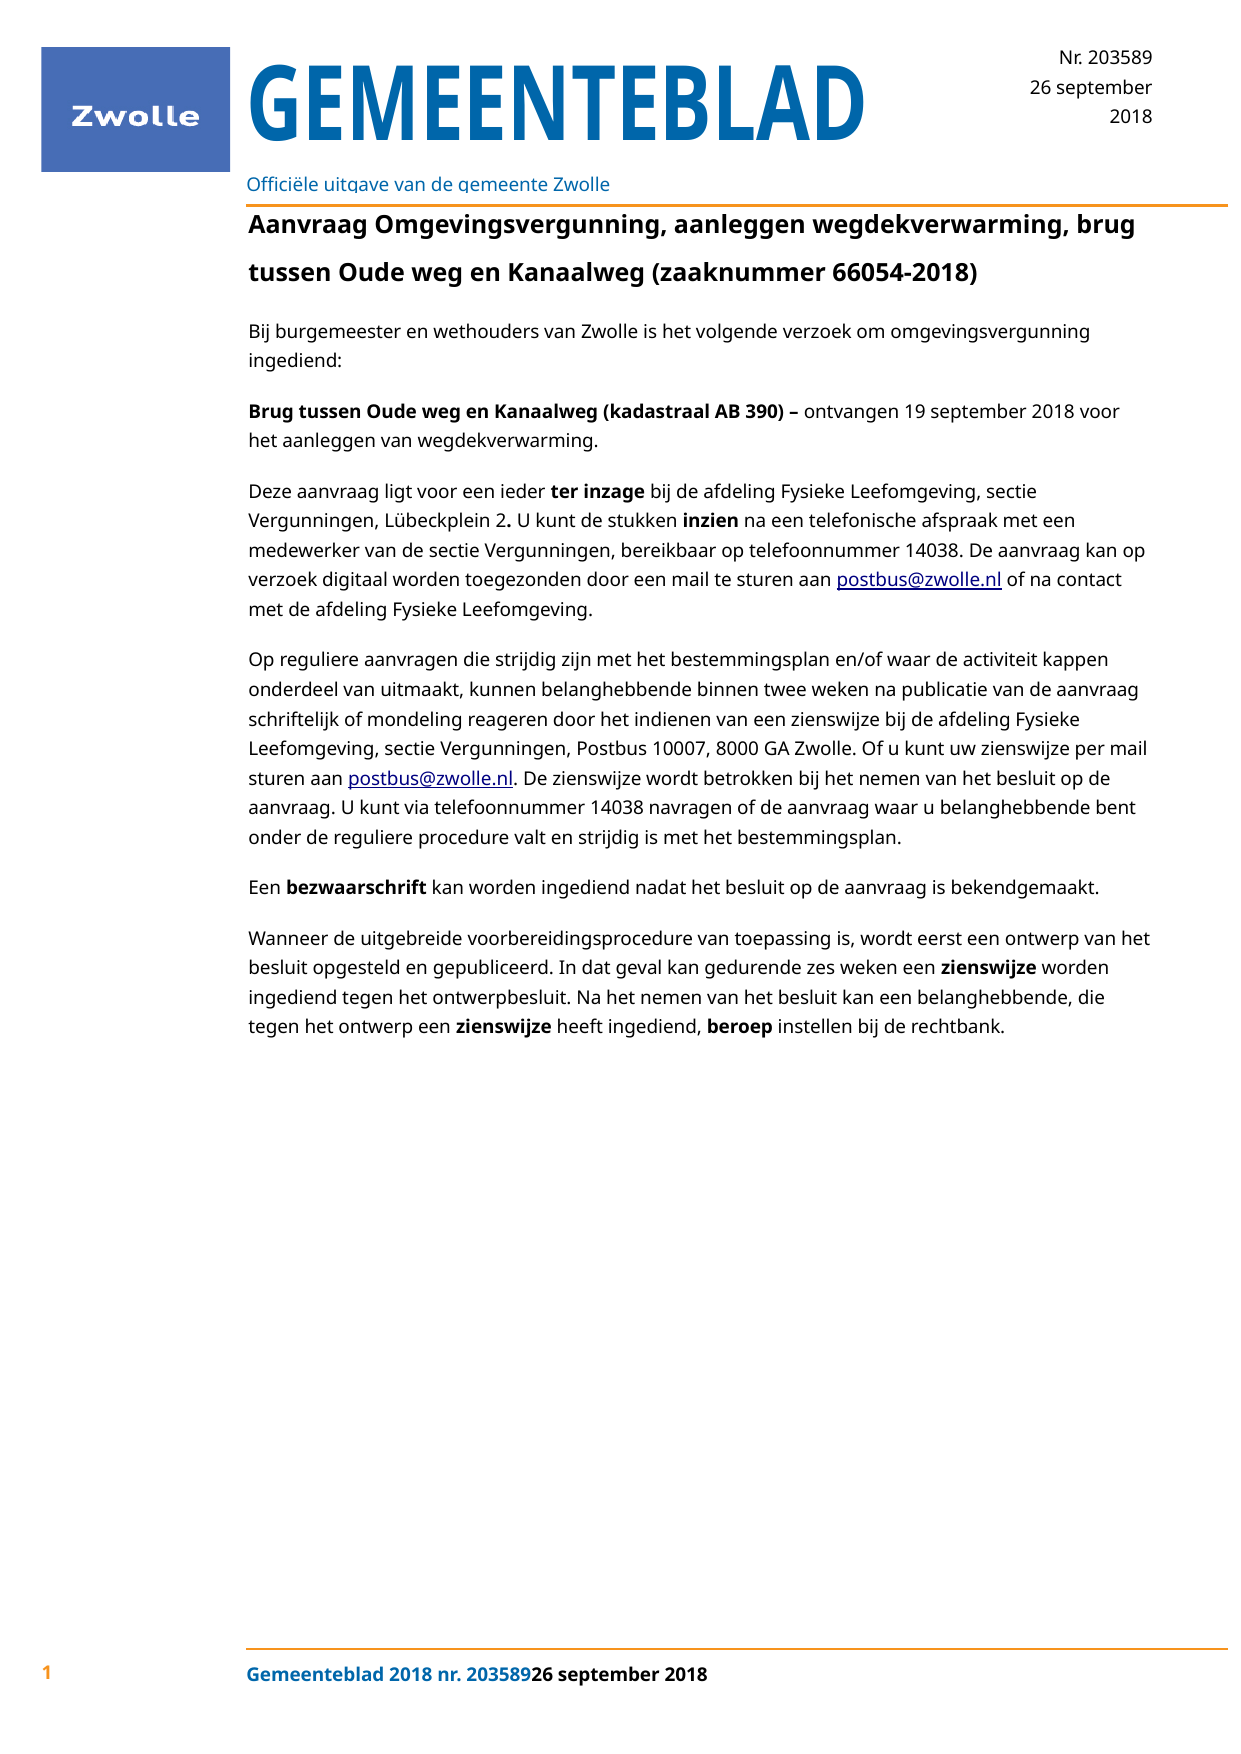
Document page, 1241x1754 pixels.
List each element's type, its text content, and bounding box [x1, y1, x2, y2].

text Deze aanvraag ligt voor een ieder ter inzage bij de afdeling Fysieke Leefomgeving, sectie Vergunningen, Lübeckplein 2. U kunt de stukken inzien na een telefonische afspraak met een medewerker van de sectie Vergunningen, bereikbaar op telefoonnummer 14038. De aanvraag kan op verzoek digitaal worden toegezonden door een mail te sturen aan postbus@zwolle.nl of na contact met de afdeling Fysieke Leefomgeving. [248, 478, 1152, 622]
text Wanneer de uitgebreide voorbereidingsprocedure van toepassing is, wordt eerst een ontwerp van het besluit opgesteld en gepubliceerd. In dat geval kan gedurende zes weken een zienswijze worden ingediend tegen het ontwerpbesluit. Na het nemen van het besluit kan een belanghebbende, die tegen het ontwerp een zienswijze heeft ingediend, beroep instellen bij de rechtbank. [248, 925, 1152, 1039]
text Een bezwaarschrift kan worden ingediend nadat het besluit op de aanvraag is bekendgemaakt. [248, 874, 1152, 900]
text Aanvraag Omgevingsvergunning, aanleggen wegdekverwarming, brug tussen Oude weg en Kanaalweg (zaaknummer 66054-2018) [248, 207, 1152, 288]
text Bij burgemeester en wethouders van Zwolle is het volgende verzoek om omgevingsvergunning ingediend: [248, 318, 1152, 373]
text Op reguliere aanvragen die strijdig zijn met het bestemmingsplan en/of waar de activiteit kappen onderdeel van uitmaakt, kunnen belanghebbende binnen twee weken na publicatie van de aanvraag schriftelijk of mondeling reageren door het indienen van een zienswijze bij de afdeling Fysieke Leefomgeving, sectie Vergunningen, Postbus 10007, 8000 GA Zwolle. Of u kunt uw zienswijze per mail sturen aan postbus@zwolle.nl. De zienswijze wordt betrokken bij het nemen van het besluit op de aanvraag. U kunt via telefoonnummer 14038 navragen of de aanvraag waar u belanghebbende bent onder de reguliere procedure valt en strijdig is met het bestemmingsplan. [248, 647, 1152, 850]
picture [41, 47, 231, 172]
text Brug tussen Oude weg en Kanaalweg (kadastraal AB 390) – ontvangen 19 september 2018 voor het aanleggen van wegdekverwarming. [248, 398, 1152, 453]
